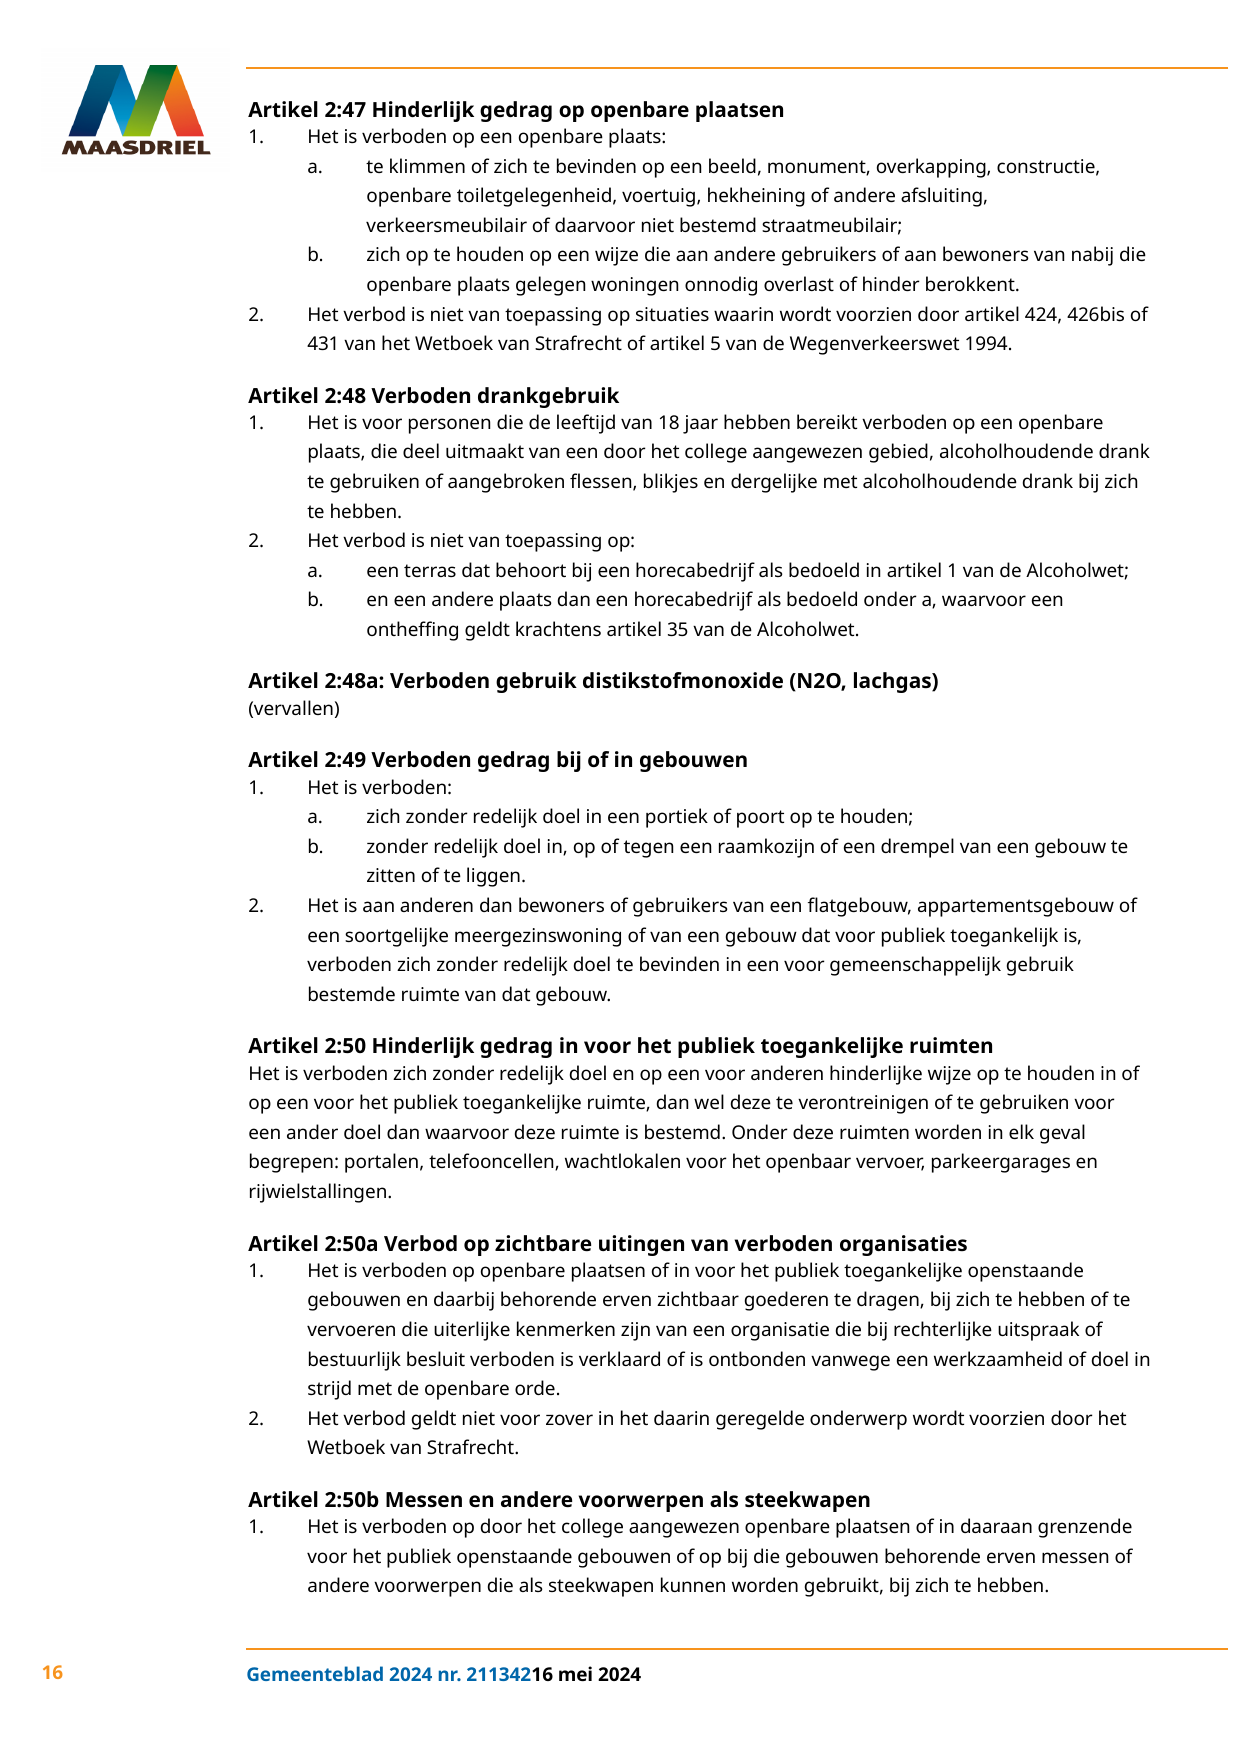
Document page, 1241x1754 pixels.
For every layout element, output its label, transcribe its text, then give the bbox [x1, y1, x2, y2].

list Het is verboden op een openbare plaats: [248, 123, 1152, 149]
list te klimmen of zich te bevinden op een beeld, monument, overkapping, constructie, openbare toiletgelegenheid, voertuig, hekheining of andere afsluiting, verkeersmeubilair of daarvoor niet bestemd straatmeubilair; [307, 153, 1152, 238]
list Het is voor personen die de leeftijd van 18 jaar hebben bereikt verboden op een openbare plaats, die deel uitmaakt van een door het college aangewezen gebied, alcoholhoudende drank te gebruiken of aangebroken flessen, blikjes en dergelijke met alcoholhoudende drank bij zich te hebben. [248, 409, 1152, 524]
list Het is aan anderen dan bewoners of gebruikers van een flatgebouw, appartementsgebouw of een soortgelijke meergezinswoning of van een gebouw dat voor publiek toegankelijk is, verboden zich zonder redelijk doel te bevinden in een voor gemeenschappelijk gebruik bestemde ruimte van dat gebouw. [248, 892, 1152, 1007]
list en een andere plaats dan een horecabedrijf als bedoeld onder a, waarvoor een ontheffing geldt krachtens artikel 35 van de Alcoholwet. [307, 587, 1152, 642]
list Het is verboden op door het college aangewezen openbare plaatsen of in daaraan grenzende voor het publiek openstaande gebouwen of op bij die gebouwen behorende erven messen of andere voorwerpen die als steekwapen kunnen worden gebruikt, bij zich te hebben. [248, 1513, 1152, 1598]
text Artikel 2:50b Messen en andere voorwerpen als steekwapen [248, 1485, 1152, 1513]
picture [41, 47, 231, 172]
text Artikel 2:48 Verboden drankgebruik [248, 381, 1152, 409]
list Het is verboden: [248, 774, 1152, 800]
text Artikel 2:50a Verbod op zichtbare uitingen van verboden organisaties [248, 1229, 1152, 1257]
list Het verbod geldt niet voor zover in het daarin geregelde onderwerp wordt voorzien door het Wetboek van Strafrecht. [248, 1405, 1152, 1460]
text (vervallen) [248, 695, 1152, 721]
list Het verbod is niet van toepassing op situaties waarin wordt voorzien door artikel 424, 426bis of 431 van het Wetboek van Strafrecht of artikel 5 van de Wegenverkeerswet 1994. [248, 301, 1152, 356]
text Artikel 2:50 Hinderlijk gedrag in voor het publiek toegankelijke ruimten [248, 1031, 1152, 1060]
list zich zonder redelijk doel in een portiek of poort op te houden; [307, 803, 1152, 829]
text Artikel 2:48a: Verboden gebruik distikstofmonoxide (N2O, lachgas) [248, 667, 1152, 695]
list zich op te houden op een wijze die aan andere gebruikers of aan bewoners van nabij die openbare plaats gelegen woningen onnodig overlast of hinder berokkent. [307, 242, 1152, 297]
text Artikel 2:47 Hinderlijk gedrag op openbare plaatsen [248, 95, 1152, 123]
text Het is verboden zich zonder redelijk doel en op een voor anderen hinderlijke wijze op te houden in of op een voor het publiek toegankelijke ruimte, dan wel deze te verontreinigen of te gebruiken voor een ander doel dan waarvoor deze ruimte is bestemd. Onder deze ruimten worden in elk geval begrepen: portalen, telefooncellen, wachtlokalen voor het openbaar vervoer, parkeergarages en rijwielstallingen. [248, 1060, 1152, 1204]
list een terras dat behoort bij een horecabedrijf als bedoeld in artikel 1 van de Alcoholwet; [307, 557, 1152, 583]
list zonder redelijk doel in, op of tegen een raamkozijn of een drempel van een gebouw te zitten of te liggen. [307, 833, 1152, 888]
list Het is verboden op openbare plaatsen of in voor het publiek toegankelijke openstaande gebouwen en daarbij behorende erven zichtbaar goederen te dragen, bij zich te hebben of te vervoeren die uiterlijke kenmerken zijn van een organisatie die bij rechterlijke uitspraak of bestuurlijk besluit verboden is verklaard of is ontbonden vanwege een werkzaamheid of doel in strijd met de openbare orde. [248, 1257, 1152, 1401]
text Artikel 2:49 Verboden gedrag bij of in gebouwen [248, 746, 1152, 774]
list Het verbod is niet van toepassing op: [248, 527, 1152, 553]
